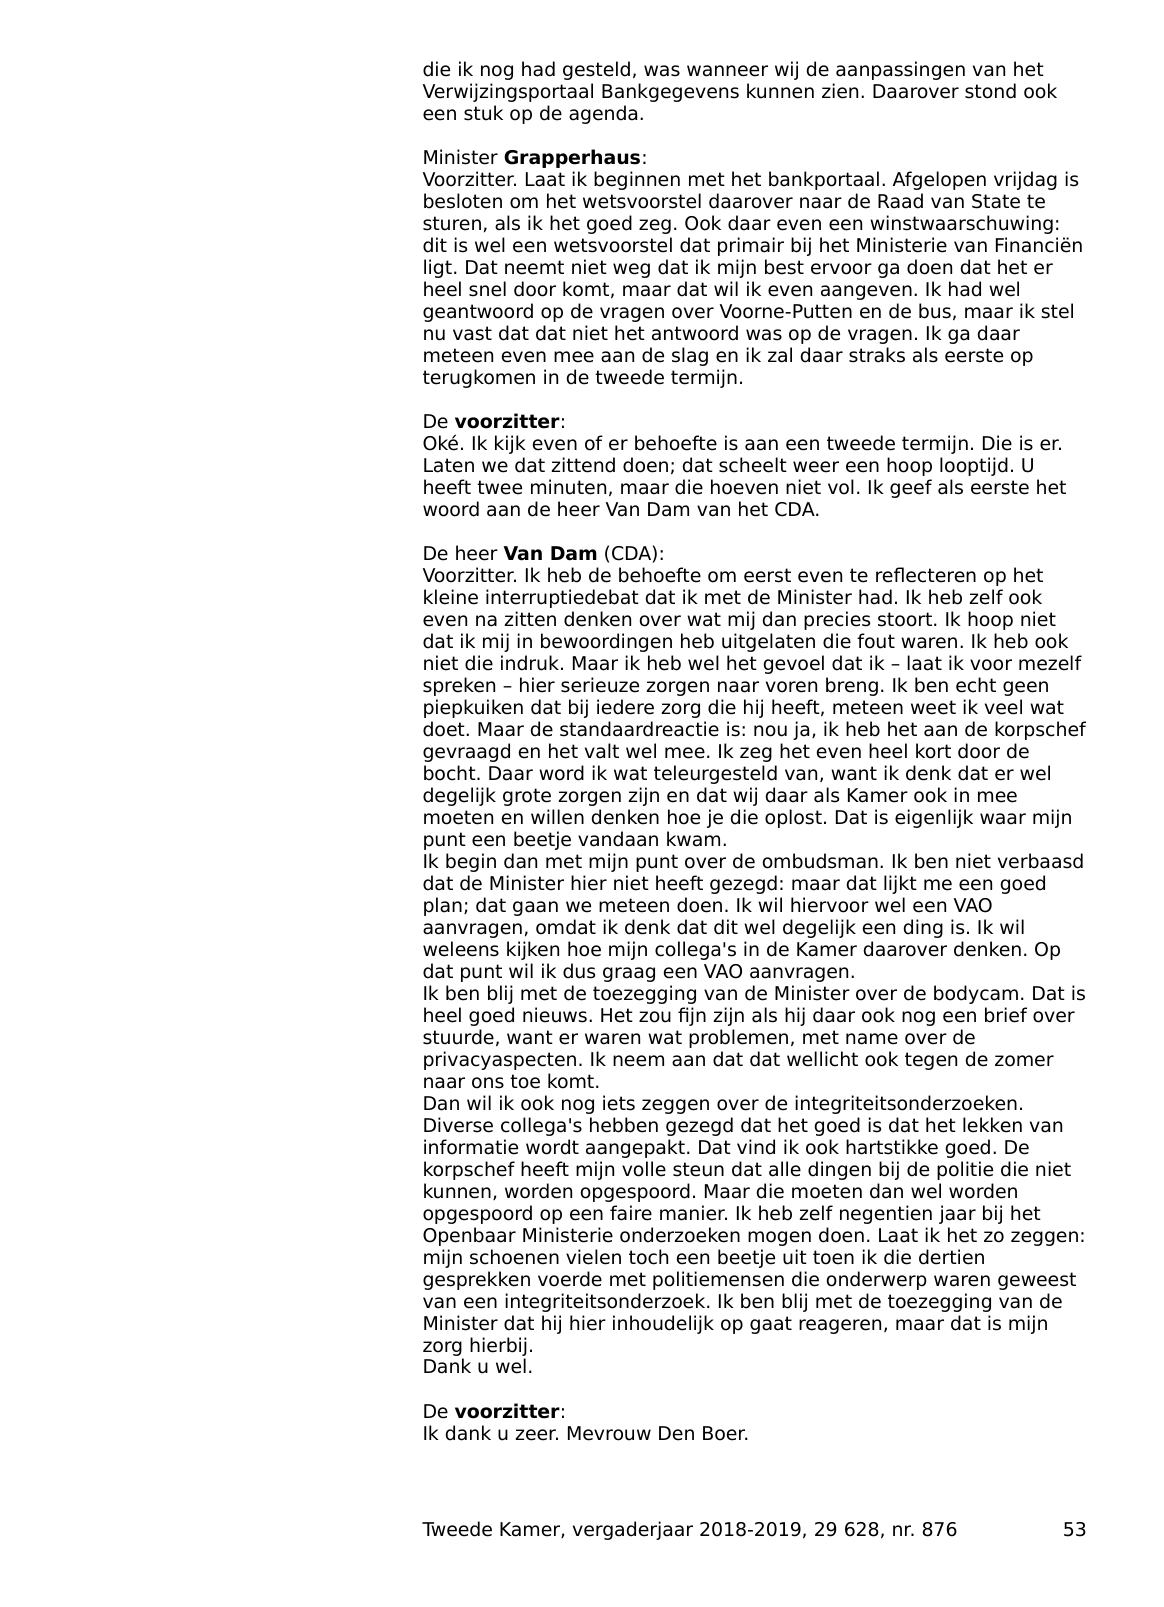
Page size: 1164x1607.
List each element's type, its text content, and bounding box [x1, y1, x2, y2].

text Ik dank u zeer. Mevrouw Den Boer. [422, 1423, 1087, 1444]
text De heer Van Dam (CDA): [422, 543, 1087, 565]
text Voorzitter. Ik heb de behoefte om eerst even te reflecteren op het kleine interruptiedebat dat ik met de Minister had. Ik heb zelf ook even na zitten denken over wat mij dan precies stoort. Ik hoop niet dat ik mij in bewoordingen heb uitgelaten die fout waren. Ik heb ook niet die indruk. Maar ik heb wel het gevoel dat ik – laat ik voor mezelf spreken – hier serieuze zorgen naar voren breng. Ik ben echt geen piepkuiken dat bij iedere zorg die hij heeft, meteen weet ik veel wat doet. Maar de standaardreactie is: nou ja, ik heb het aan de korpschef gevraagd en het valt wel mee. Ik zeg het even heel kort door de bocht. Daar word ik wat teleurgesteld van, want ik denk dat er wel degelijk grote zorgen zijn en dat wij daar als Kamer ook in mee moeten en willen denken hoe je die oplost. Dat is eigenlijk waar mijn punt een beetje vandaan kwam. [422, 565, 1087, 851]
text Ik begin dan met mijn punt over de ombudsman. Ik ben niet verbaasd dat de Minister hier niet heeft gezegd: maar dat lijkt me een goed plan; dat gaan we meteen doen. Ik wil hiervoor wel een VAO aanvragen, omdat ik denk dat dit wel degelijk een ding is. Ik wil weleens kijken hoe mijn collega's in de Kamer daarover denken. Op dat punt wil ik dus graag een VAO aanvragen. [422, 851, 1087, 983]
text Voorzitter. Laat ik beginnen met het bankportaal. Afgelopen vrijdag is besloten om het wetsvoorstel daarover naar de Raad van State te sturen, als ik het goed zeg. Ook daar even een winstwaarschuwing: dit is wel een wetsvoorstel dat primair bij het Ministerie van Financiën ligt. Dat neemt niet weg dat ik mijn best ervoor ga doen dat het er heel snel door komt, maar dat wil ik even aangeven. Ik had wel geantwoord op de vragen over Voorne-Putten en de bus, maar ik stel nu vast dat dat niet het antwoord was op de vragen. Ik ga daar meteen even mee aan de slag en ik zal daar straks als eerste op terugkomen in de tweede termijn. [422, 169, 1087, 389]
text De voorzitter: [422, 1401, 1087, 1423]
text De voorzitter: [422, 411, 1087, 433]
text die ik nog had gesteld, was wanneer wij de aanpassingen van het Verwijzingsportaal Bankgegevens kunnen zien. Daarover stond ook een stuk op de agenda. [422, 59, 1087, 125]
text Dan wil ik ook nog iets zeggen over de integriteitsonderzoeken. Diverse collega's hebben gezegd dat het goed is dat het lekken van informatie wordt aangepakt. Dat vind ik ook hartstikke goed. De korpschef heeft mijn volle steun dat alle dingen bij de politie die niet kunnen, worden opgespoord. Maar die moeten dan wel worden opgespoord op een faire manier. Ik heb zelf negentien jaar bij het Openbaar Ministerie onderzoeken mogen doen. Laat ik het zo zeggen: mijn schoenen vielen toch een beetje uit toen ik die dertien gesprekken voerde met politiemensen die onderwerp waren geweest van een integriteitsonderzoek. Ik ben blij met de toezegging van de Minister dat hij hier inhoudelijk op gaat reageren, maar dat is mijn zorg hierbij. [422, 1093, 1087, 1356]
text Ik ben blij met de toezegging van de Minister over de bodycam. Dat is heel goed nieuws. Het zou fijn zijn als hij daar ook nog een brief over stuurde, want er waren wat problemen, met name over de privacyaspecten. Ik neem aan dat dat wellicht ook tegen de zomer naar ons toe komt. [422, 983, 1087, 1093]
text Oké. Ik kijk even of er behoefte is aan een tweede termijn. Die is er. Laten we dat zittend doen; dat scheelt weer een hoop looptijd. U heeft twee minuten, maar die hoeven niet vol. Ik geef als eerste het woord aan de heer Van Dam van het CDA. [422, 433, 1087, 521]
text Dank u wel. [422, 1356, 1087, 1378]
text Minister Grapperhaus: [422, 147, 1087, 169]
